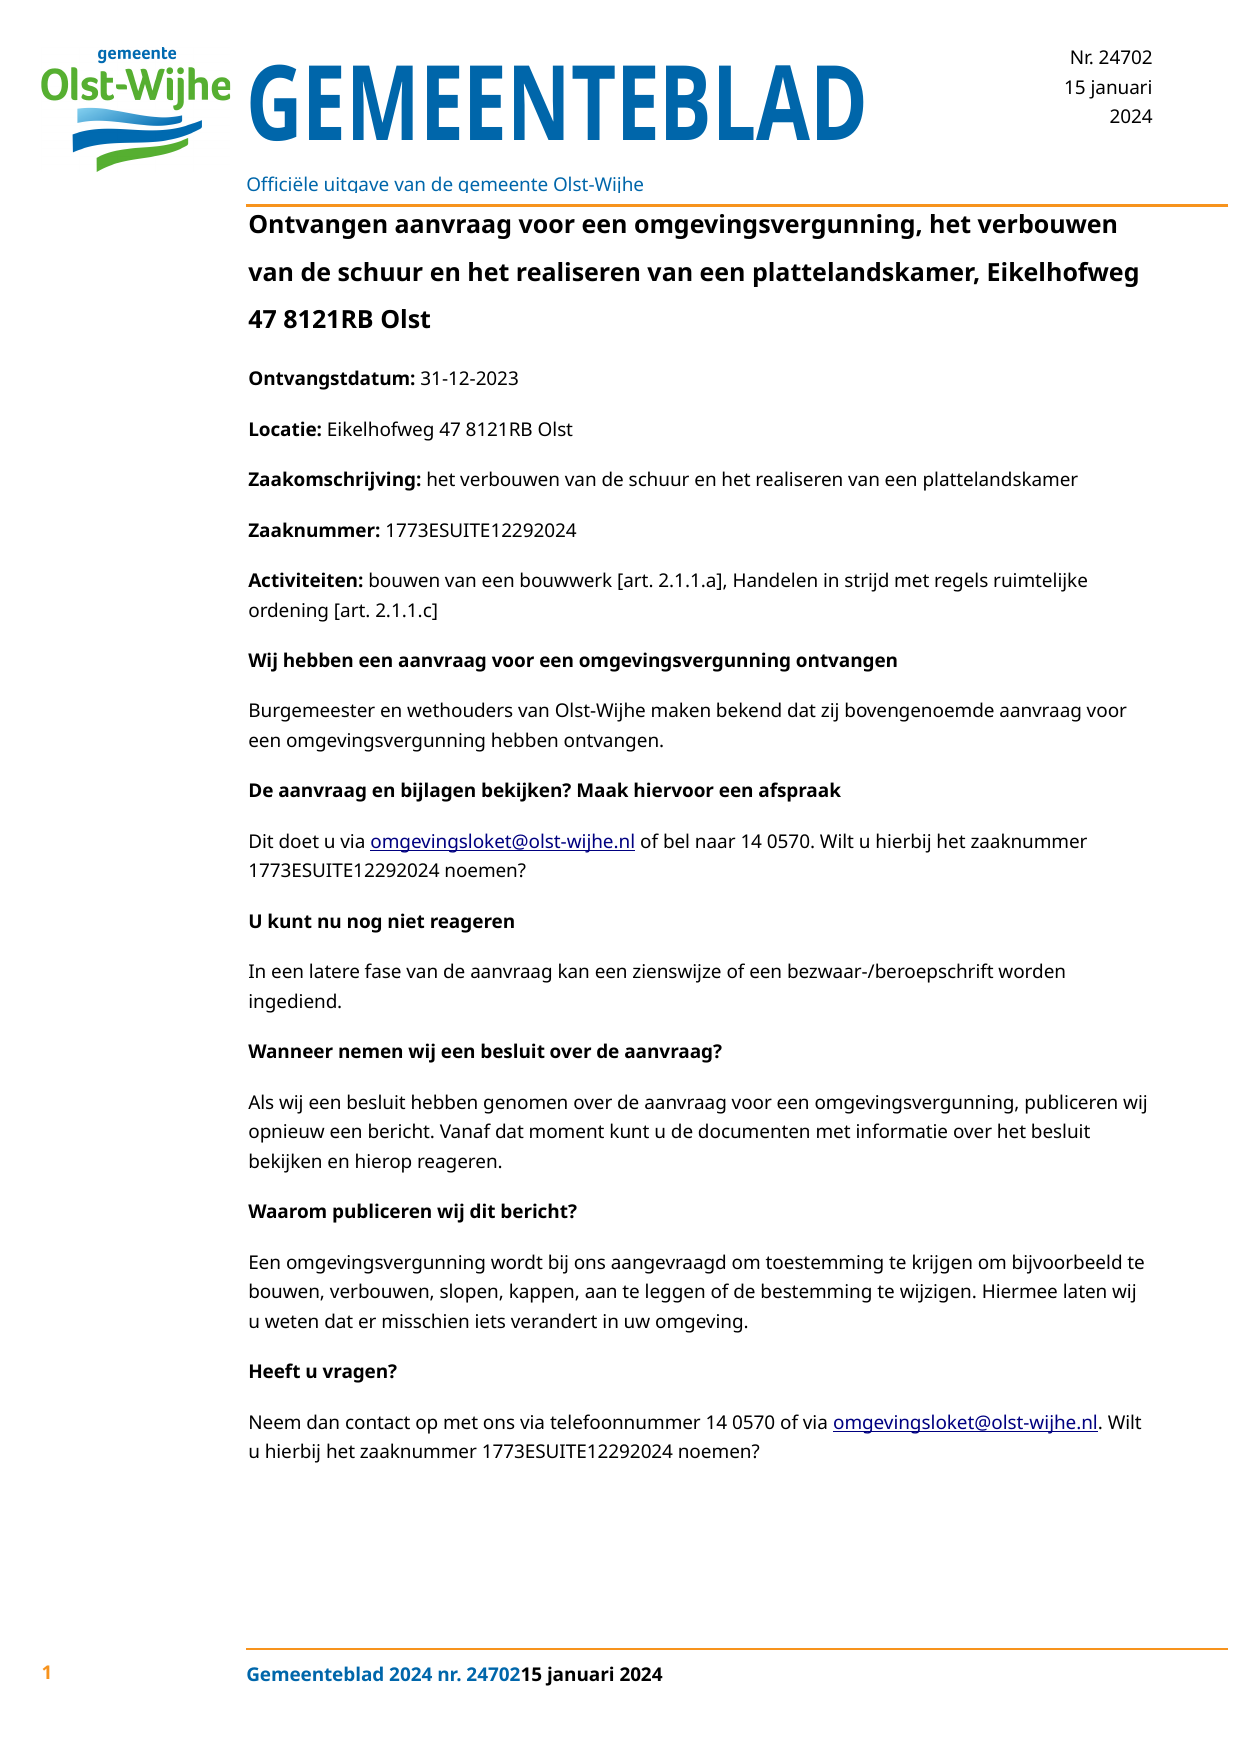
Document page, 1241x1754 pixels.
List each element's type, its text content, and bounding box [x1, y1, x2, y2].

text Wij hebben een aanvraag voor een omgevingsvergunning ontvangen [248, 647, 1152, 673]
text Activiteiten: bouwen van een bouwwerk [art. 2.1.1.a], Handelen in strijd met regels ruimtelijke ordening [art. 2.1.1.c] [248, 567, 1152, 622]
text De aanvraag en bijlagen bekijken? Maak hiervoor een afspraak [248, 778, 1152, 803]
text Heeft u vragen? [248, 1358, 1152, 1384]
text In een latere fase van de aanvraag kan een zienswijze of een bezwaar-/beroepschrift worden ingediend. [248, 958, 1152, 1014]
text Een omgevingsvergunning wordt bij ons aangevraagd om toestemming te krijgen om bijvoorbeeld te bouwen, verbouwen, slopen, kappen, aan te leggen of de bestemming te wijzigen. Hiermee laten wij u weten dat er misschien iets verandert in uw omgeving. [248, 1249, 1152, 1334]
text Ontvangstdatum: 31-12-2023 [248, 366, 1152, 391]
text Wanneer nemen wij een besluit over de aanvraag? [248, 1038, 1152, 1064]
text Als wij een besluit hebben genomen over de aanvraag voor een omgevingsvergunning, publiceren wij opnieuw een bericht. Vanaf dat moment kunt u de documenten met informatie over het besluit bekijken en hierop reageren. [248, 1089, 1152, 1174]
text Waarom publiceren wij dit bericht? [248, 1198, 1152, 1224]
text Zaakomschrijving: het verbouwen van de schuur en het realiseren van een plattelandskamer [248, 466, 1152, 492]
text Dit doet u via omgevingsloket@olst-wijhe.nl of bel naar 14 0570. Wilt u hierbij het zaaknummer 1773ESUITE12292024 noemen? [248, 828, 1152, 883]
text Ontvangen aanvraag voor een omgevingsvergunning, het verbouwen van de schuur en het realiseren van een plattelandskamer, Eikelhofweg 47 8121RB Olst [248, 207, 1152, 336]
picture [41, 47, 231, 172]
text U kunt nu nog niet reageren [248, 908, 1152, 934]
text Neem dan contact op met ons via telefoonnummer 14 0570 of via omgevingsloket@olst-wijhe.nl. Wilt u hierbij het zaaknummer 1773ESUITE12292024 noemen? [248, 1409, 1152, 1464]
text Zaaknummer: 1773ESUITE12292024 [248, 517, 1152, 542]
text Burgemeester en wethouders van Olst-Wijhe maken bekend dat zij bovengenoemde aanvraag voor een omgevingsvergunning hebben ontvangen. [248, 698, 1152, 753]
text Locatie: Eikelhofweg 47 8121RB Olst [248, 416, 1152, 442]
